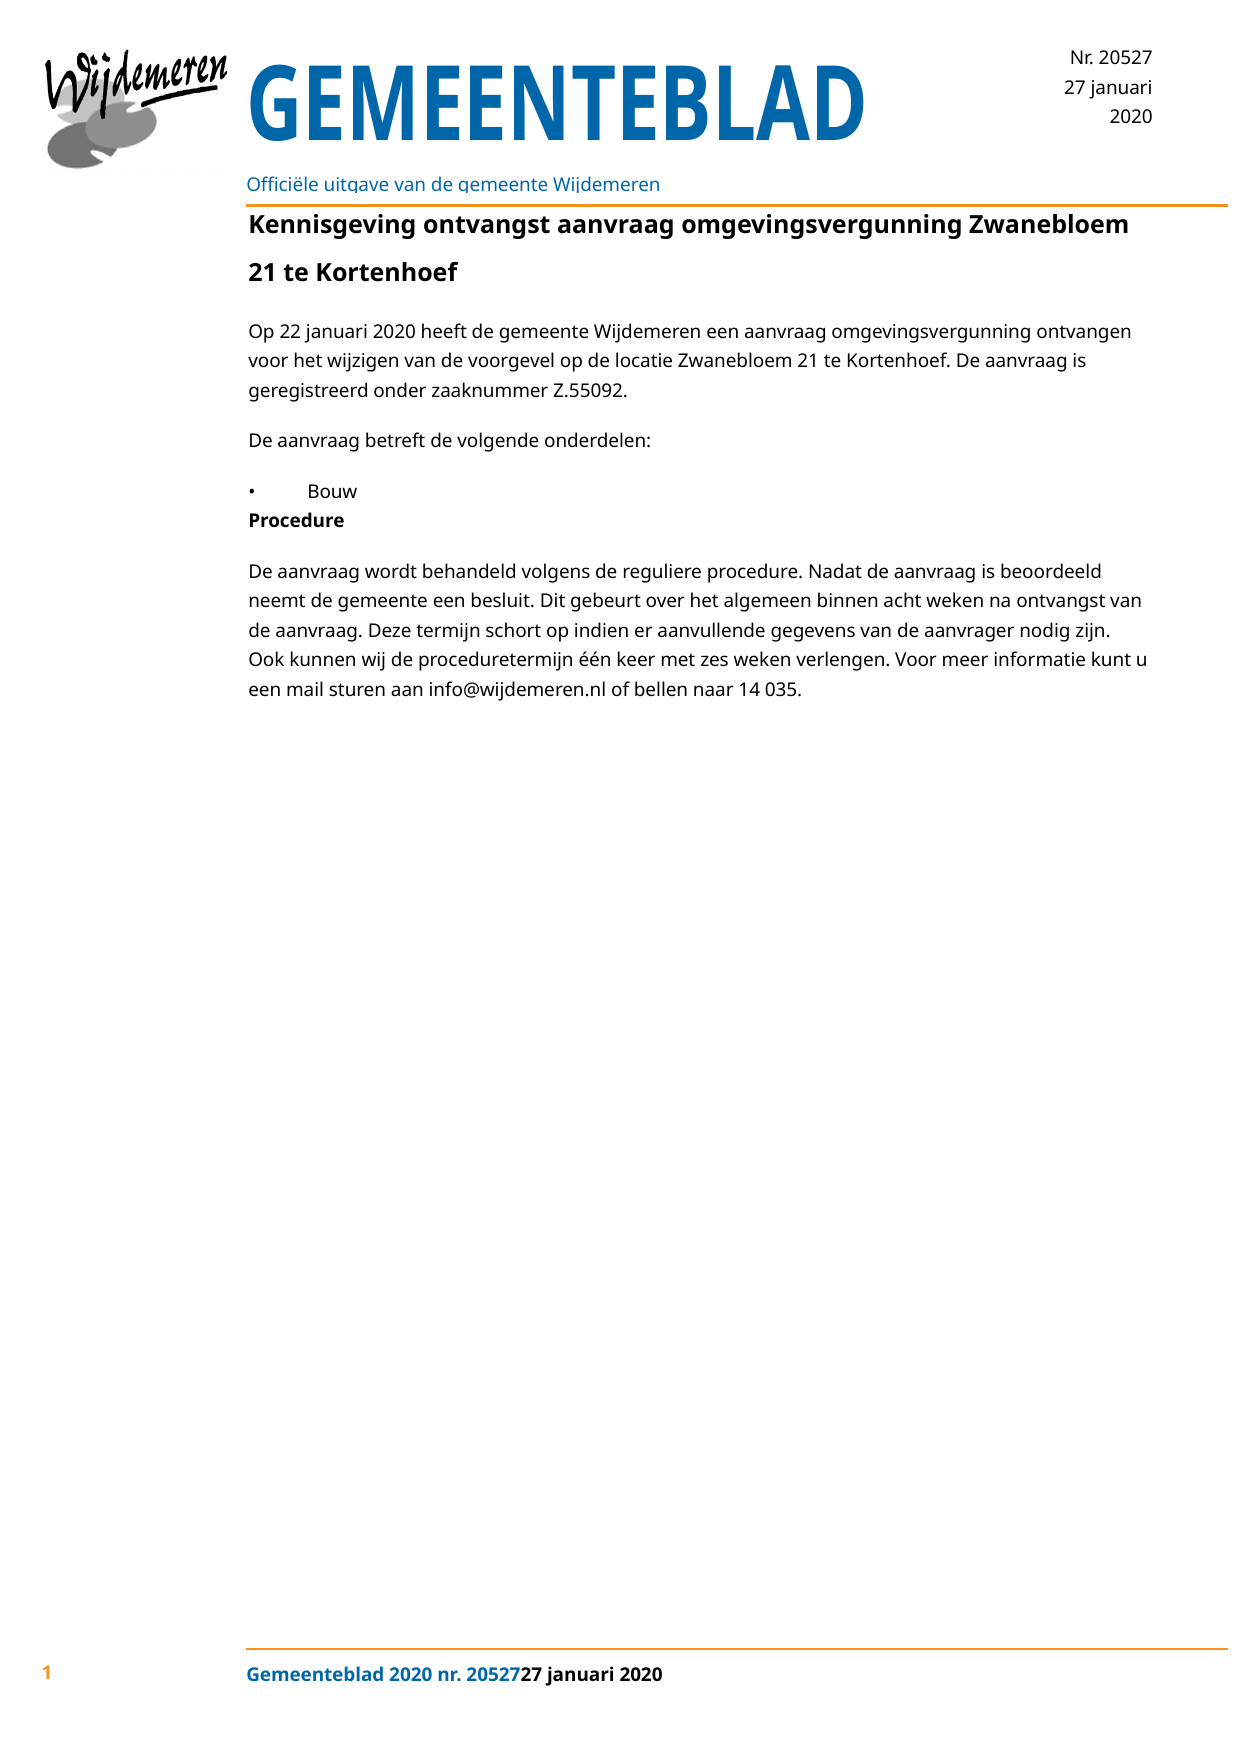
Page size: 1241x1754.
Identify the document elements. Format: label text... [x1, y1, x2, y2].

text Kennisgeving ontvangst aanvraag omgevingsvergunning Zwanebloem 21 te Kortenhoef [248, 207, 1152, 288]
text De aanvraag betreft de volgende onderdelen: [248, 427, 1152, 453]
picture [41, 47, 231, 172]
text Op 22 januari 2020 heeft de gemeente Wijdemeren een aanvraag omgevingsvergunning ontvangen voor het wijzigen van de voorgevel op de locatie Zwanebloem 21 te Kortenhoef. De aanvraag is geregistreerd onder zaaknummer Z.55092. [248, 318, 1152, 403]
list Bouw [248, 478, 1152, 504]
text Procedure [248, 507, 1152, 533]
text De aanvraag wordt behandeld volgens de reguliere procedure. Nadat de aanvraag is beoordeeld neemt de gemeente een besluit. Dit gebeurt over het algemeen binnen acht weken na ontvangst van de aanvraag. Deze termijn schort op indien er aanvullende gegevens van de aanvrager nodig zijn. Ook kunnen wij de proceduretermijn één keer met zes weken verlengen. Voor meer informatie kunt u een mail sturen aan info@wijdemeren.nl of bellen naar 14 035. [248, 558, 1152, 702]
